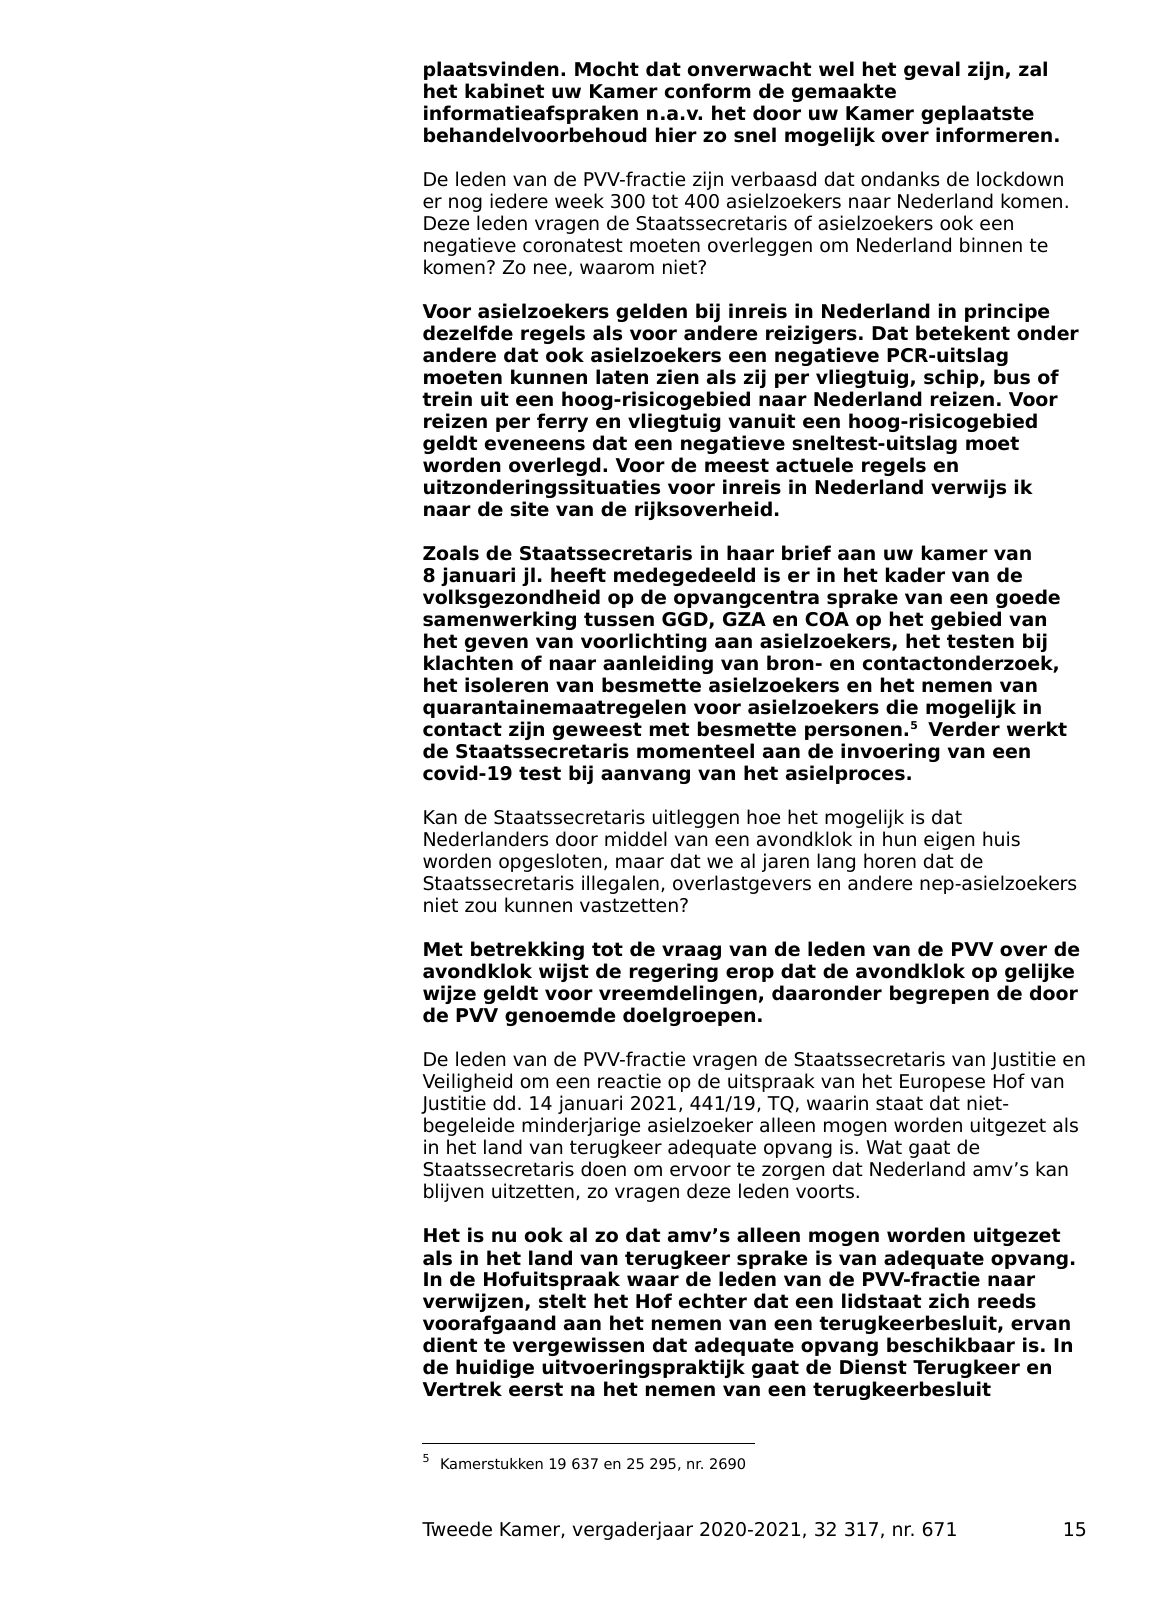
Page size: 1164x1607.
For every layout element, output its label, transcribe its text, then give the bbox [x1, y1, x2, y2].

text De leden van de PVV-fractie zijn verbaasd dat ondanks de lockdown er nog iedere week 300 tot 400 asielzoekers naar Nederland komen. Deze leden vragen de Staatssecretaris of asielzoekers ook een negatieve coronatest moeten overleggen om Nederland binnen te komen? Zo nee, waarom niet? [422, 169, 1087, 279]
text Met betrekking tot de vraag van de leden van de PVV over de avondklok wijst de regering erop dat de avondklok op gelijke wijze geldt voor vreemdelingen, daaronder begrepen de door de PVV genoemde doelgroepen. [422, 939, 1087, 1027]
text Voor asielzoekers gelden bij inreis in Nederland in principe dezelfde regels als voor andere reizigers. Dat betekent onder andere dat ook asielzoekers een negatieve PCR-uitslag moeten kunnen laten zien als zij per vliegtuig, schip, bus of trein uit een hoog-risicogebied naar Nederland reizen. Voor reizen per ferry en vliegtuig vanuit een hoog-risicogebied geldt eveneens dat een negatieve sneltest-uitslag moet worden overlegd. Voor de meest actuele regels en uitzonderingssituaties voor inreis in Nederland verwijs ik naar de site van de rijksoverheid. [422, 301, 1087, 521]
text Het is nu ook al zo dat amv’s alleen mogen worden uitgezet als in het land van terugkeer sprake is van adequate opvang. In de Hofuitspraak waar de leden van de PVV-fractie naar verwijzen, stelt het Hof echter dat een lidstaat zich reeds voorafgaand aan het nemen van een terugkeerbesluit, ervan dient te vergewissen dat adequate opvang beschikbaar is. In de huidige uitvoeringspraktijk gaat de Dienst Terugkeer en Vertrek eerst na het nemen van een terugkeerbesluit [422, 1225, 1087, 1401]
text Kan de Staatssecretaris uitleggen hoe het mogelijk is dat Nederlanders door middel van een avondklok in hun eigen huis worden opgesloten, maar dat we al jaren lang horen dat de Staatssecretaris illegalen, overlastgevers en andere nep-asielzoekers niet zou kunnen vastzetten? [422, 807, 1087, 917]
text plaatsvinden. Mocht dat onverwacht wel het geval zijn, zal het kabinet uw Kamer conform de gemaakte informatieafspraken n.a.v. het door uw Kamer geplaatste behandelvoorbehoud hier zo snel mogelijk over informeren. [422, 59, 1087, 147]
text Kamerstukken 19 637 en 25 295, nr. 2690 [422, 1452, 1087, 1474]
text Zoals de Staatssecretaris in haar brief aan uw kamer van 8 januari jl. heeft medegedeeld is er in het kader van de volksgezondheid op de opvangcentra sprake van een goede samenwerking tussen GGD, GZA en COA op het gebied van het geven van voorlichting aan asielzoekers, het testen bij klachten of naar aanleiding van bron- en contactonderzoek, het isoleren van besmette asielzoekers en het nemen van quarantainemaatregelen voor asielzoekers die mogelijk in contact zijn geweest met besmette personen. Verder werkt de Staatssecretaris momenteel aan de invoering van een covid-19 test bij aanvang van het asielproces. [422, 543, 1087, 785]
text De leden van de PVV-fractie vragen de Staatssecretaris van Justitie en Veiligheid om een reactie op de uitspraak van het Europese Hof van Justitie dd. 14 januari 2021, 441/19, TQ, waarin staat dat niet-begeleide minderjarige asielzoeker alleen mogen worden uitgezet als in het land van terugkeer adequate opvang is. Wat gaat de Staatssecretaris doen om ervoor te zorgen dat Nederland amv’s kan blijven uitzetten, zo vragen deze leden voorts. [422, 1049, 1087, 1203]
